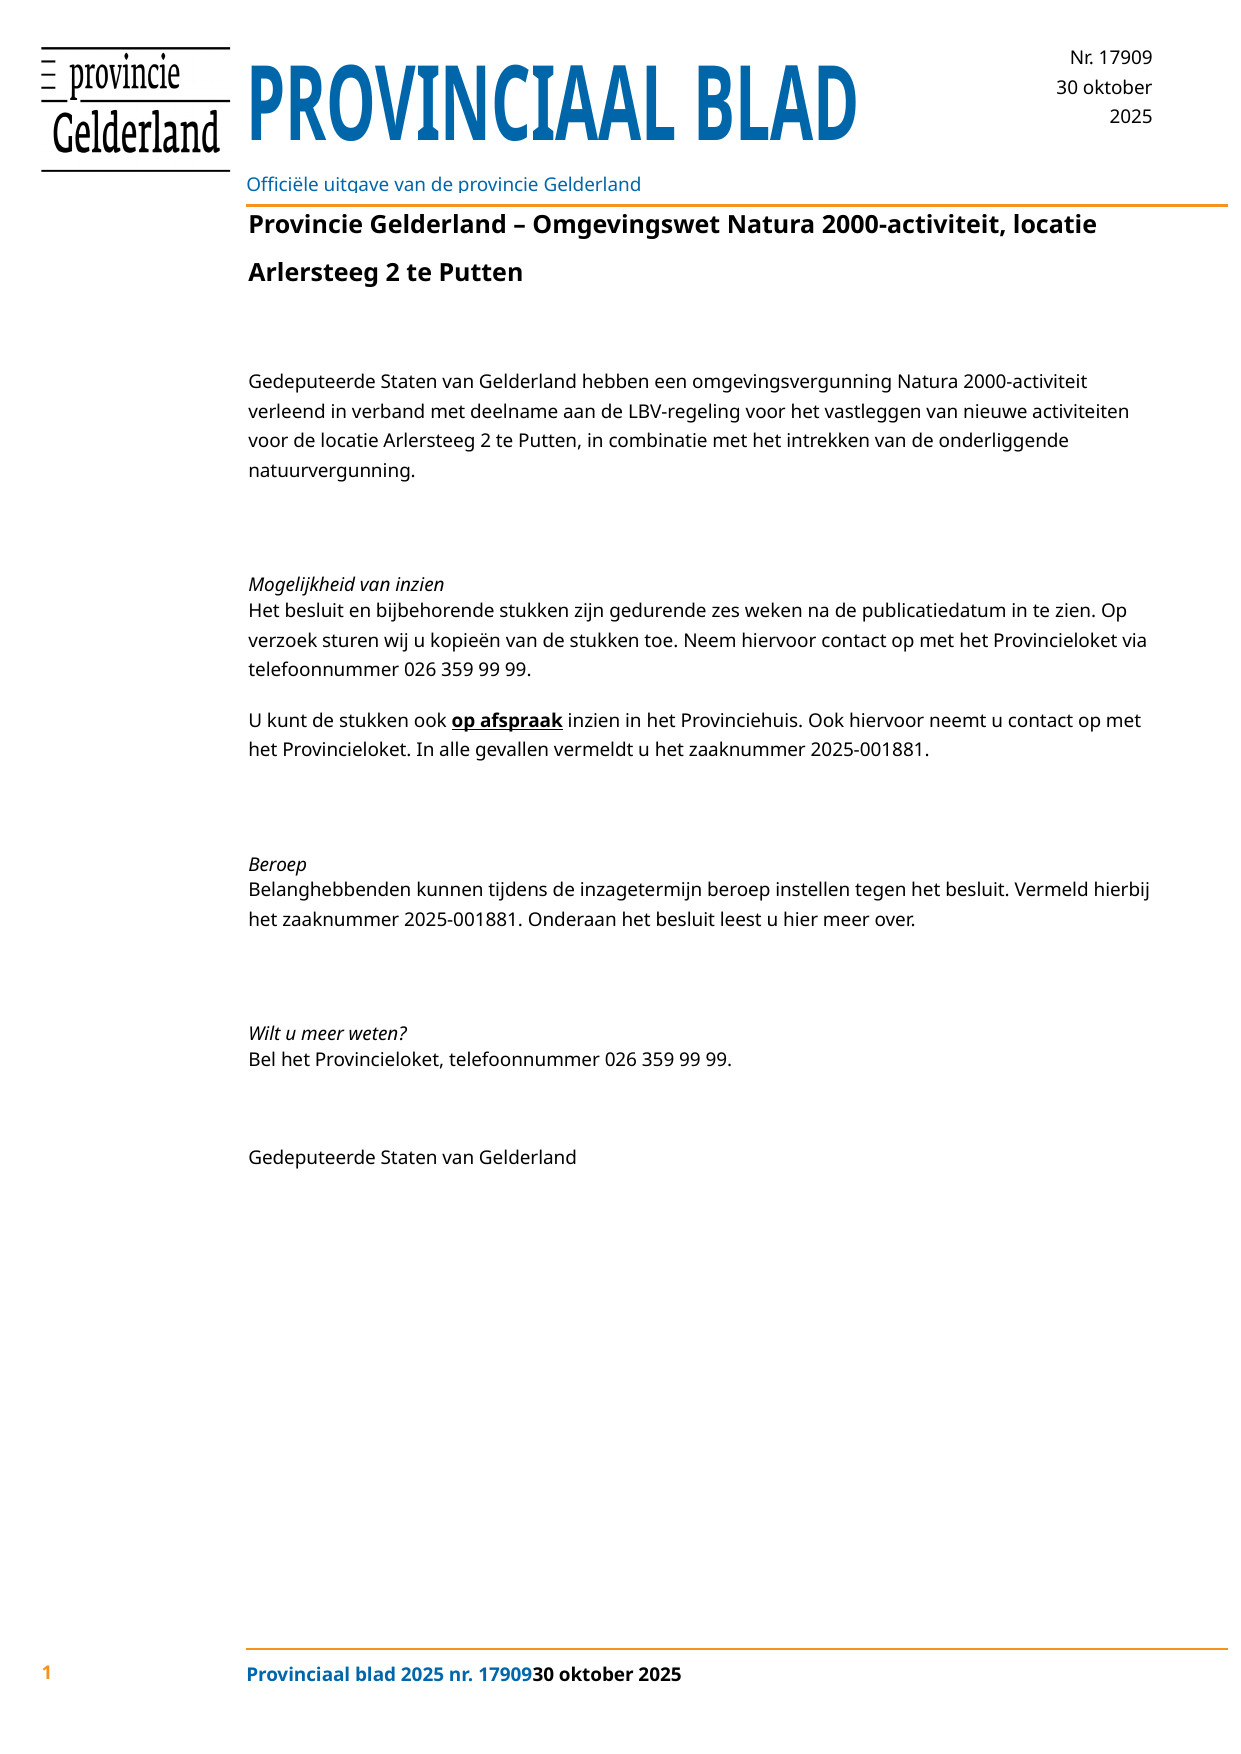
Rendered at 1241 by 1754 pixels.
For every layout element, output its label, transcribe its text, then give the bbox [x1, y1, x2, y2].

text Belanghebbenden kunnen tijdens de inzagetermijn beroep instellen tegen het besluit. Vermeld hierbij het zaaknummer 2025-001881. Onderaan het besluit leest u hier meer over. [248, 876, 1152, 932]
text Mogelijkheid van inzien [248, 571, 1152, 597]
text Bel het Provincieloket, telefoonnummer 026 359 99 99. [248, 1046, 1152, 1072]
text Gedeputeerde Staten van Gelderland [248, 1144, 1152, 1170]
text Gedeputeerde Staten van Gelderland hebben een omgevingsvergunning Natura 2000-activiteit verleend in verband met deelname aan de LBV-regeling voor het vastleggen van nieuwe activiteiten voor de locatie Arlersteeg 2 te Putten, in combinatie met het intrekken van de onderliggende natuurvergunning. [248, 368, 1152, 483]
text Wilt u meer weten? [248, 1020, 1152, 1046]
text U kunt de stukken ook op afspraak inzien in het Provinciehuis. Ook hiervoor neemt u contact op met het Provincieloket. In alle gevallen vermeldt u het zaaknummer 2025-001881. [248, 707, 1152, 762]
text Beroep [248, 851, 1152, 876]
picture [41, 47, 231, 172]
text Provincie Gelderland – Omgevingswet Natura 2000-activiteit, locatie Arlersteeg 2 te Putten [248, 207, 1152, 288]
text Het besluit en bijbehorende stukken zijn gedurende zes weken na de publicatiedatum in te zien. Op verzoek sturen wij u kopieën van de stukken toe. Neem hiervoor contact op met het Provincieloket via telefoonnummer 026 359 99 99. [248, 597, 1152, 682]
